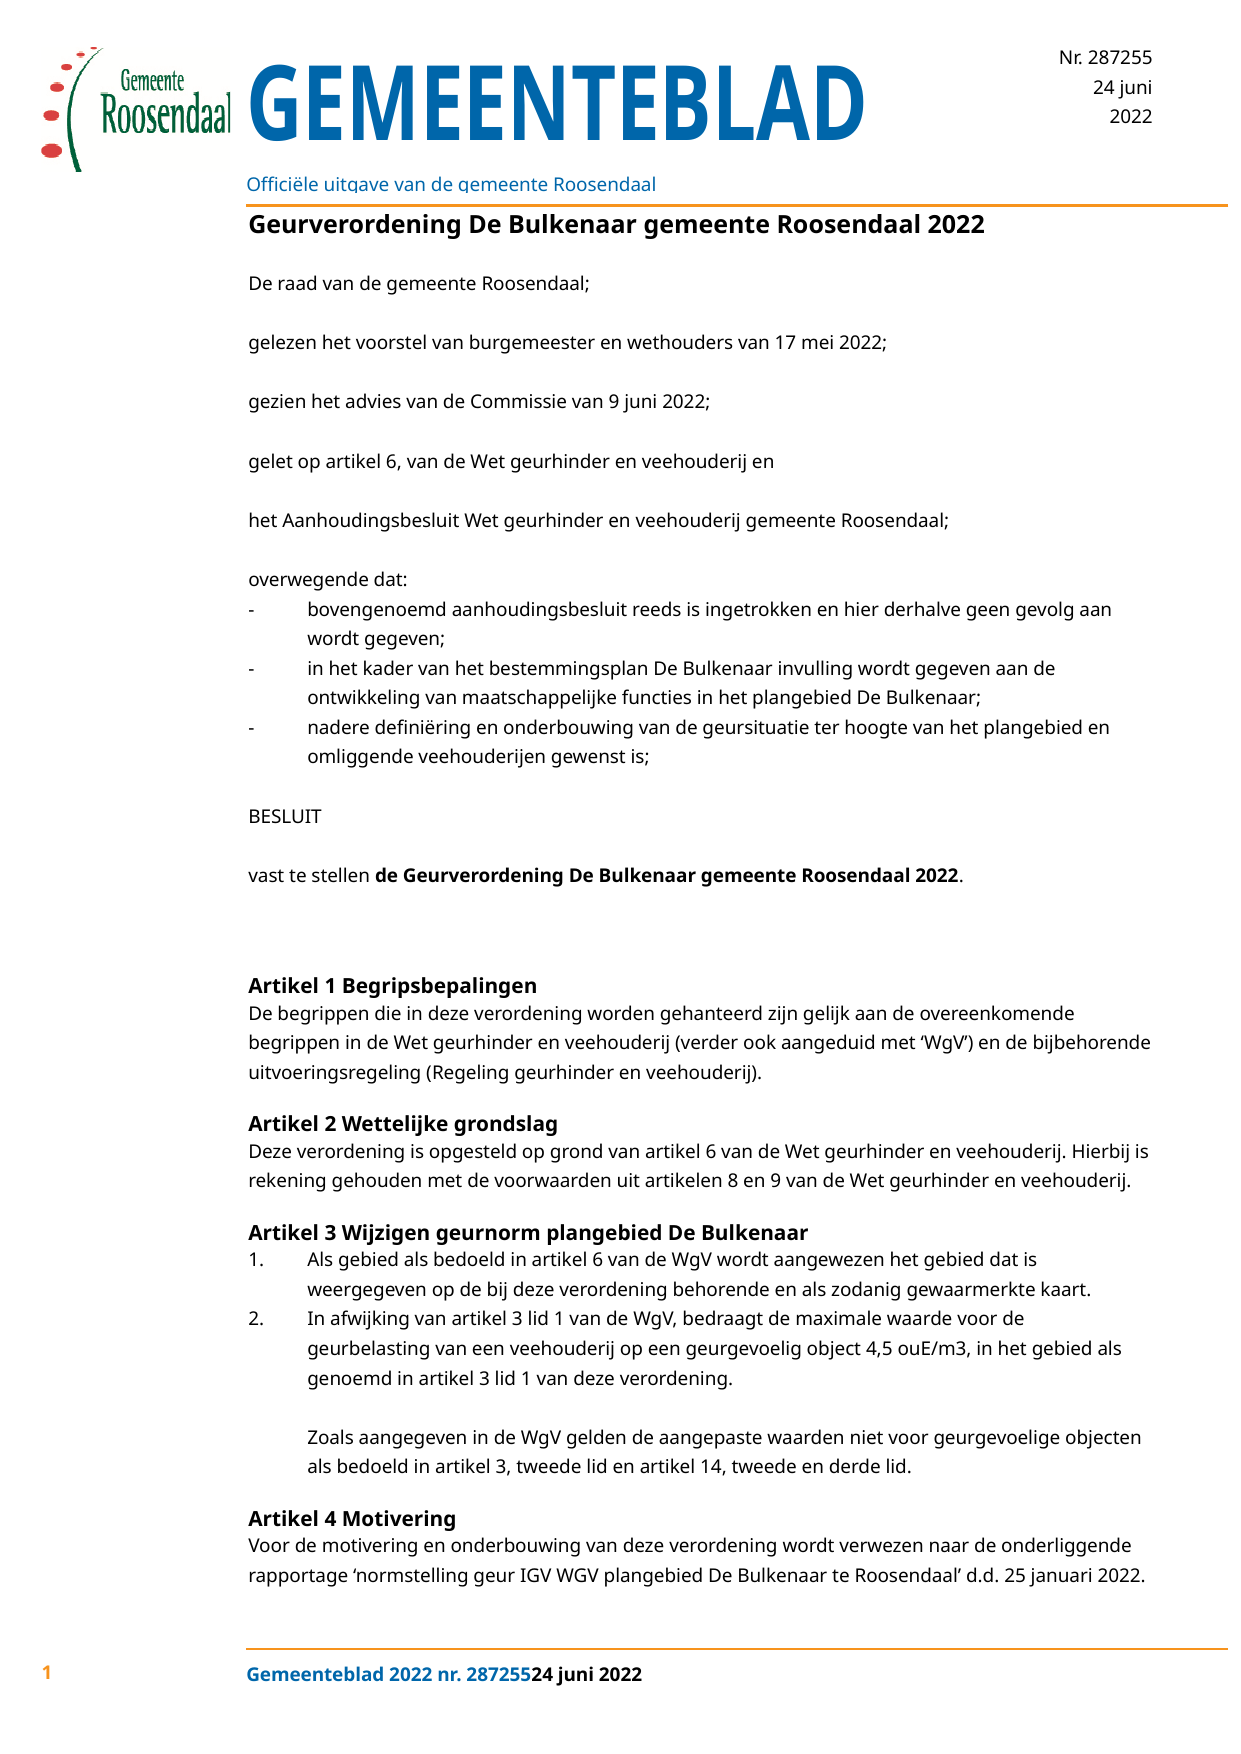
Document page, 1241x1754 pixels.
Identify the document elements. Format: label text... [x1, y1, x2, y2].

text Artikel 4 Motivering [248, 1504, 1152, 1532]
text het Aanhoudingsbesluit Wet geurhinder en veehouderij gemeente Roosendaal; [248, 507, 1152, 533]
text BESLUIT [248, 803, 1152, 828]
text Artikel 3 Wijzigen geurnorm plangebied De Bulkenaar [248, 1218, 1152, 1246]
text De raad van de gemeente Roosendaal; [248, 270, 1152, 296]
list in het kader van het bestemmingsplan De Bulkenaar invulling wordt gegeven aan de ontwikkeling van maatschappelijke functies in het plangebied De Bulkenaar; [248, 655, 1152, 710]
text Geurverordening De Bulkenaar gemeente Roosendaal 2022 [248, 207, 1152, 241]
list Zoals aangegeven in de WgV gelden de aangepaste waarden niet voor geurgevoelige objecten als bedoeld in artikel 3, tweede lid en artikel 14, tweede en derde lid. [248, 1424, 1152, 1479]
text overwegende dat: [248, 566, 1152, 592]
text Artikel 1 Begripsbepalingen [248, 972, 1152, 1000]
text gelezen het voorstel van burgemeester en wethouders van 17 mei 2022; [248, 329, 1152, 355]
list In afwijking van artikel 3 lid 1 van de WgV, bedraagt de maximale waarde voor de geurbelasting van een veehouderij op een geurgevoelig object 4,5 ouE/m3, in het gebied als genoemd in artikel 3 lid 1 van deze verordening. [248, 1306, 1152, 1391]
picture [41, 47, 231, 172]
list Als gebied als bedoeld in artikel 6 van de WgV wordt aangewezen het gebied dat is weergegeven op de bij deze verordening behorende en als zodanig gewaarmerkte kaart. [248, 1246, 1152, 1302]
list nadere definiëring en onderbouwing van de geursituatie ter hoogte van het plangebied en omliggende veehouderijen gewenst is; [248, 714, 1152, 769]
text gelet op artikel 6, van de Wet geurhinder en veehouderij en [248, 448, 1152, 473]
text vast te stellen de Geurverordening De Bulkenaar gemeente Roosendaal 2022. [248, 862, 1152, 888]
text Artikel 2 Wettelijke grondslag [248, 1109, 1152, 1138]
text gezien het advies van de Commissie van 9 juni 2022; [248, 389, 1152, 414]
text De begrippen die in deze verordening worden gehanteerd zijn gelijk aan de overeenkomende begrippen in de Wet geurhinder en veehouderij (verder ook aangeduid met ‘WgV’) en de bijbehorende uitvoeringsregeling (Regeling geurhinder en veehouderij). [248, 1000, 1152, 1085]
list bovengenoemd aanhoudingsbesluit reeds is ingetrokken en hier derhalve geen gevolg aan wordt gegeven; [248, 596, 1152, 651]
text Deze verordening is opgesteld op grond van artikel 6 van de Wet geurhinder en veehouderij. Hierbij is rekening gehouden met de voorwaarden uit artikelen 8 en 9 van de Wet geurhinder en veehouderij. [248, 1138, 1152, 1193]
text Voor de motivering en onderbouwing van deze verordening wordt verwezen naar de onderliggende rapportage ‘normstelling geur IGV WGV plangebied De Bulkenaar te Roosendaal’ d.d. 25 januari 2022. [248, 1532, 1152, 1588]
